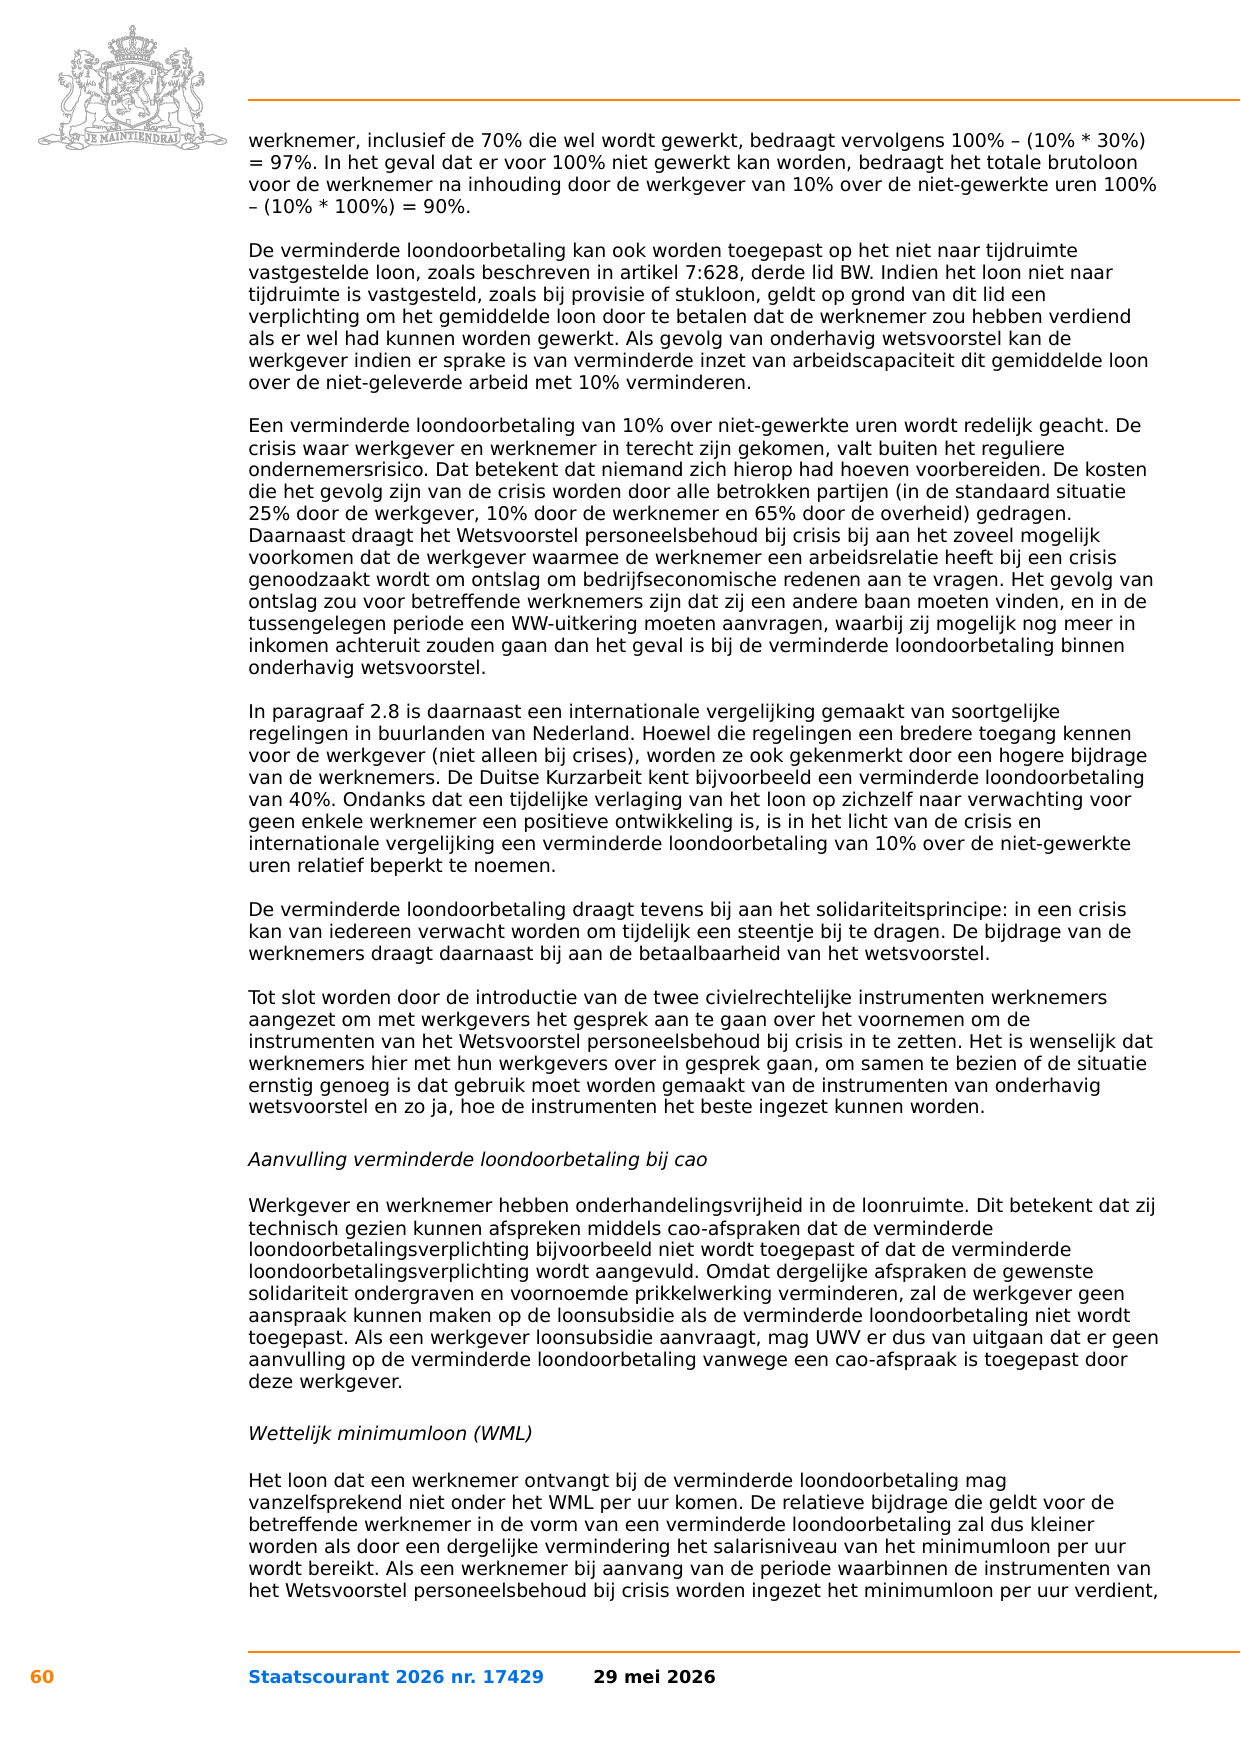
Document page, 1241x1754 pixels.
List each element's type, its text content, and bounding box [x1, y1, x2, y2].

subtitle Aanvulling verminderde loondoorbetaling bij cao [248, 1148, 1163, 1170]
text De verminderde loondoorbetaling kan ook worden toegepast op het niet naar tijdruimte vastgestelde loon, zoals beschreven in artikel 7:628, derde lid BW. Indien het loon niet naar tijdruimte is vastgesteld, zoals bij provisie of stukloon, geldt op grond van dit lid een verplichting om het gemiddelde loon door te betalen dat de werknemer zou hebben verdiend als er wel had kunnen worden gewerkt. Als gevolg van onderhavig wetsvoorstel kan de werkgever indien er sprake is van verminderde inzet van arbeidscapaciteit dit gemiddelde loon over de niet-geleverde arbeid met 10% verminderen. [248, 240, 1163, 393]
text Tot slot worden door de introductie van de twee civielrechtelijke instrumenten werknemers aangezet om met werkgevers het gesprek aan te gaan over het voornemen om de instrumenten van het Wetsvoorstel personeelsbehoud bij crisis in te zetten. Het is wenselijk dat werknemers hier met hun werkgevers over in gesprek gaan, om samen te bezien of de situatie ernstig genoeg is dat gebruik moet worden gemaakt van de instrumenten van onderhavig wetsvoorstel en zo ja, hoe de instrumenten het beste ingezet kunnen worden. [248, 987, 1163, 1118]
text werknemer, inclusief de 70% die wel wordt gewerkt, bedraagt vervolgens 100% – (10% * 30%) = 97%. In het geval dat er voor 100% niet gewerkt kan worden, bedraagt het totale brutoloon voor de werknemer na inhouding door de werkgever van 10% over de niet-gewerkte uren 100% – (10% * 100%) = 90%. [248, 130, 1163, 218]
subtitle Wettelijk minimumloon (WML) [248, 1423, 1163, 1445]
text Werkgever en werknemer hebben onderhandelingsvrijheid in de loonruimte. Dit betekent dat zij technisch gezien kunnen afspreken middels cao-afspraken dat de verminderde loondoorbetalingsverplichting bijvoorbeeld niet wordt toegepast of dat de verminderde loondoorbetalingsverplichting wordt aangevuld. Omdat dergelijke afspraken de gewenste solidariteit ondergraven en voornoemde prikkelwerking verminderen, zal de werkgever geen aanspraak kunnen maken op de loonsubsidie als de verminderde loondoorbetaling niet wordt toegepast. Als een werkgever loonsubsidie aanvraagt, mag UWV er dus van uitgaan dat er geen aanvulling op de verminderde loondoorbetaling vanwege een cao-afspraak is toegepast door deze werkgever. [248, 1195, 1163, 1393]
text Een verminderde loondoorbetaling van 10% over niet-gewerkte uren wordt redelijk geacht. De crisis waar werkgever en werknemer in terecht zijn gekomen, valt buiten het reguliere ondernemersrisico. Dat betekent dat niemand zich hierop had hoeven voorbereiden. De kosten die het gevolg zijn van de crisis worden door alle betrokken partijen (in de standaard situatie 25% door de werkgever, 10% door de werknemer en 65% door de overheid) gedragen. Daarnaast draagt het Wetsvoorstel personeelsbehoud bij crisis bij aan het zoveel mogelijk voorkomen dat de werkgever waarmee de werknemer een arbeidsrelatie heeft bij een crisis genoodzaakt wordt om ontslag om bedrijfseconomische redenen aan te vragen. Het gevolg van ontslag zou voor betreffende werknemers zijn dat zij een andere baan moeten vinden, en in de tussengelegen periode een WW-uitkering moeten aanvragen, waarbij zij mogelijk nog meer in inkomen achteruit zouden gaan dan het geval is bij de verminderde loondoorbetaling binnen onderhavig wetsvoorstel. [248, 415, 1163, 679]
text De verminderde loondoorbetaling draagt tevens bij aan het solidariteitsprincipe: in een crisis kan van iedereen verwacht worden om tijdelijk een steentje bij te dragen. De bijdrage van de werknemers draagt daarnaast bij aan de betaalbaarheid van het wetsvoorstel. [248, 899, 1163, 965]
text Het loon dat een werknemer ontvangt bij de verminderde loondoorbetaling mag vanzelfsprekend niet onder het WML per uur komen. De relatieve bijdrage die geldt voor de betreffende werknemer in de vorm van een verminderde loondoorbetaling zal dus kleiner worden als door een dergelijke vermindering het salarisniveau van het minimumloon per uur wordt bereikt. Als een werknemer bij aanvang van de periode waarbinnen de instrumenten van het Wetsvoorstel personeelsbehoud bij crisis worden ingezet het minimumloon per uur verdient, [248, 1470, 1163, 1602]
text In paragraaf 2.8 is daarnaast een internationale vergelijking gemaakt van soortgelijke regelingen in buurlanden van Nederland. Hoewel die regelingen een bredere toegang kennen voor de werkgever (niet alleen bij crises), worden ze ook gekenmerkt door een hogere bijdrage van de werknemers. De Duitse Kurzarbeit kent bijvoorbeeld een verminderde loondoorbetaling van 40%. Ondanks dat een tijdelijke verlaging van het loon op zichzelf naar verwachting voor geen enkele werknemer een positieve ontwikkeling is, is in het licht van de crisis en internationale vergelijking een verminderde loondoorbetaling van 10% over de niet-gewerkte uren relatief beperkt te noemen. [248, 701, 1163, 877]
picture [38, 25, 227, 150]
